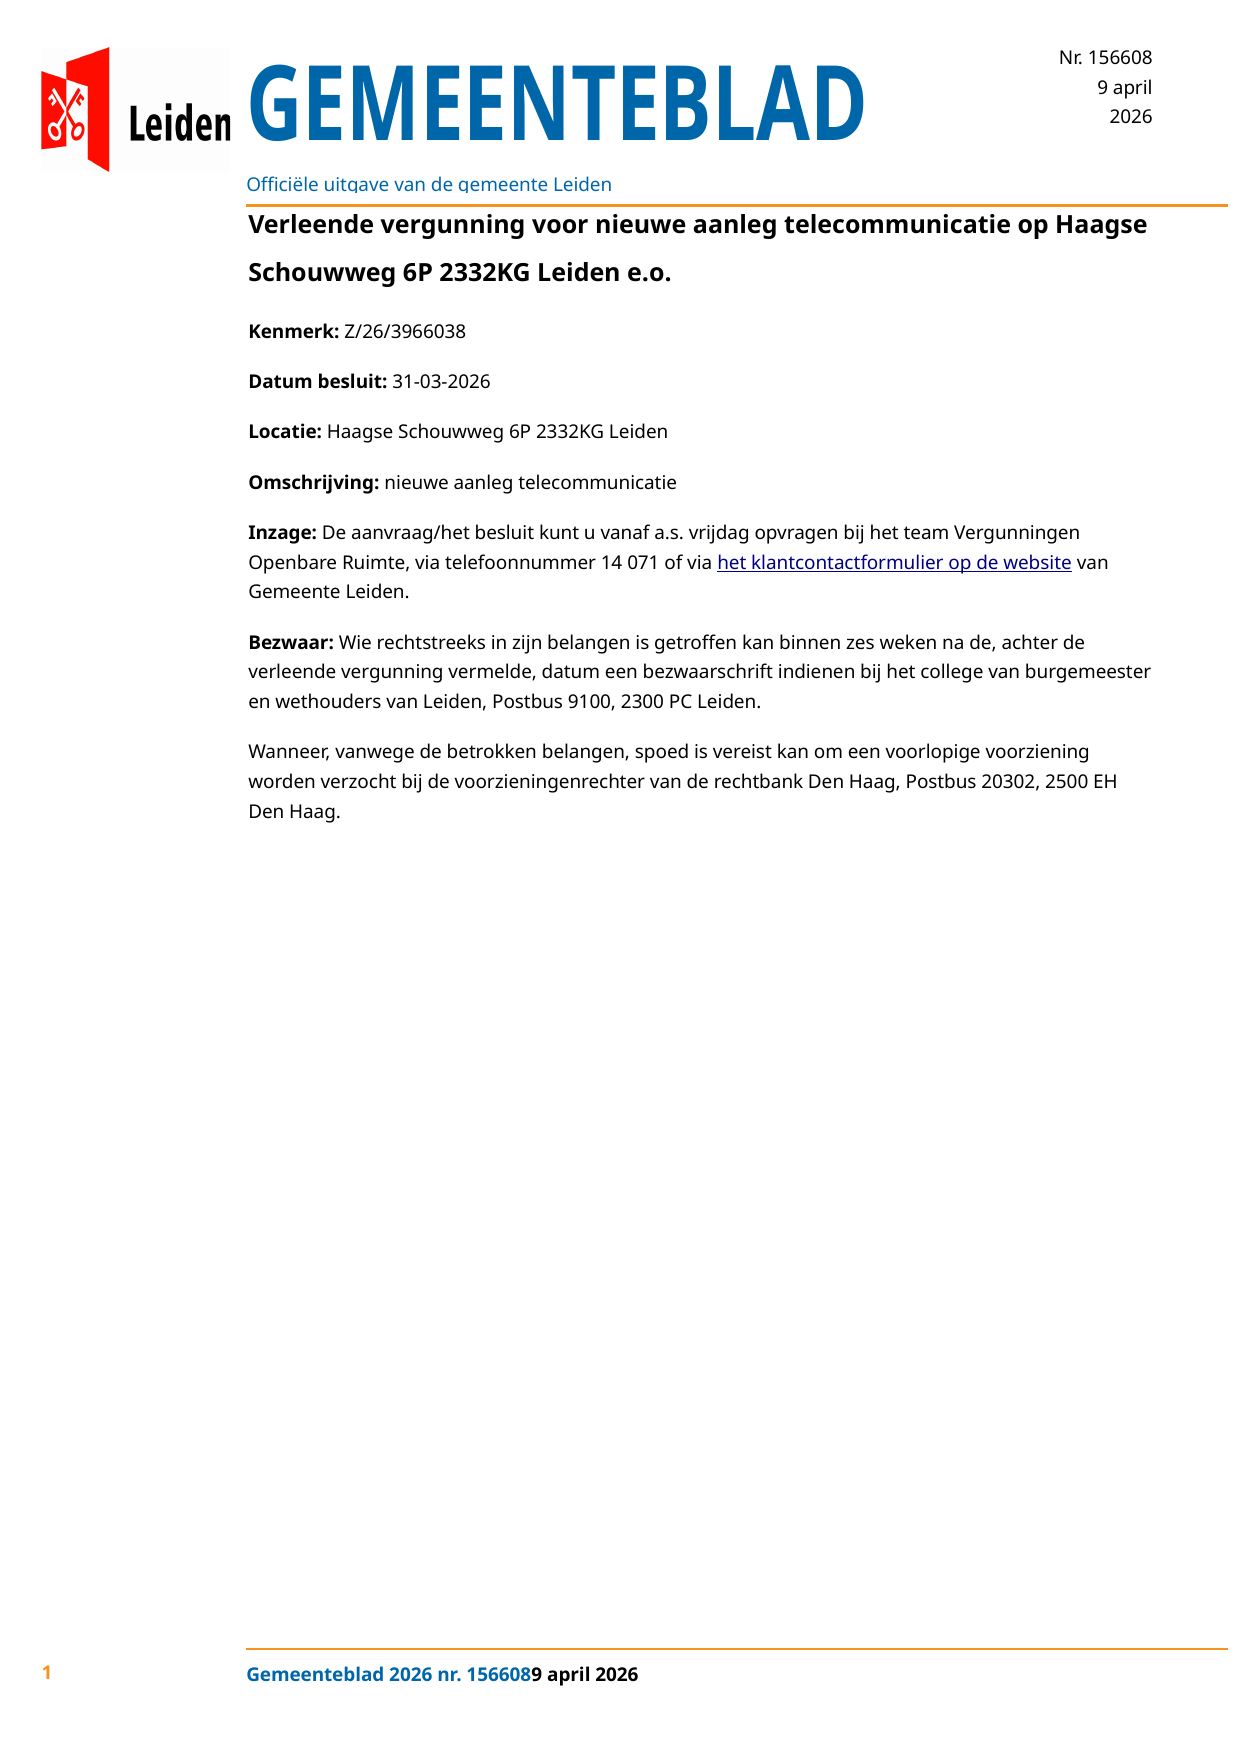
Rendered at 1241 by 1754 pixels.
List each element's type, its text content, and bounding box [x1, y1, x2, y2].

text Datum besluit: 31-03-2026 [248, 368, 1152, 394]
text Verleende vergunning voor nieuwe aanleg telecommunicatie op Haagse Schouwweg 6P 2332KG Leiden e.o. [248, 207, 1152, 288]
picture [41, 47, 231, 172]
text Wanneer, vanwege de betrokken belangen, spoed is vereist kan om een voorlopige voorziening worden verzocht bij de voorzieningenrechter van de rechtbank Den Haag, Postbus 20302, 2500 EH Den Haag. [248, 739, 1152, 824]
text Inzage: De aanvraag/het besluit kunt u vanaf a.s. vrijdag opvragen bij het team Vergunningen Openbare Ruimte, via telefoonnummer 14 071 of via het klantcontactformulier op de website van Gemeente Leiden. [248, 519, 1152, 604]
text Locatie: Haagse Schouwweg 6P 2332KG Leiden [248, 419, 1152, 444]
text Kenmerk: Z/26/3966038 [248, 318, 1152, 344]
text Bezwaar: Wie rechtstreeks in zijn belangen is getroffen kan binnen zes weken na de, achter de verleende vergunning vermelde, datum een bezwaarschrift indienen bij het college van burgemeester en wethouders van Leiden, Postbus 9100, 2300 PC Leiden. [248, 629, 1152, 714]
text Omschrijving: nieuwe aanleg telecommunicatie [248, 469, 1152, 495]
